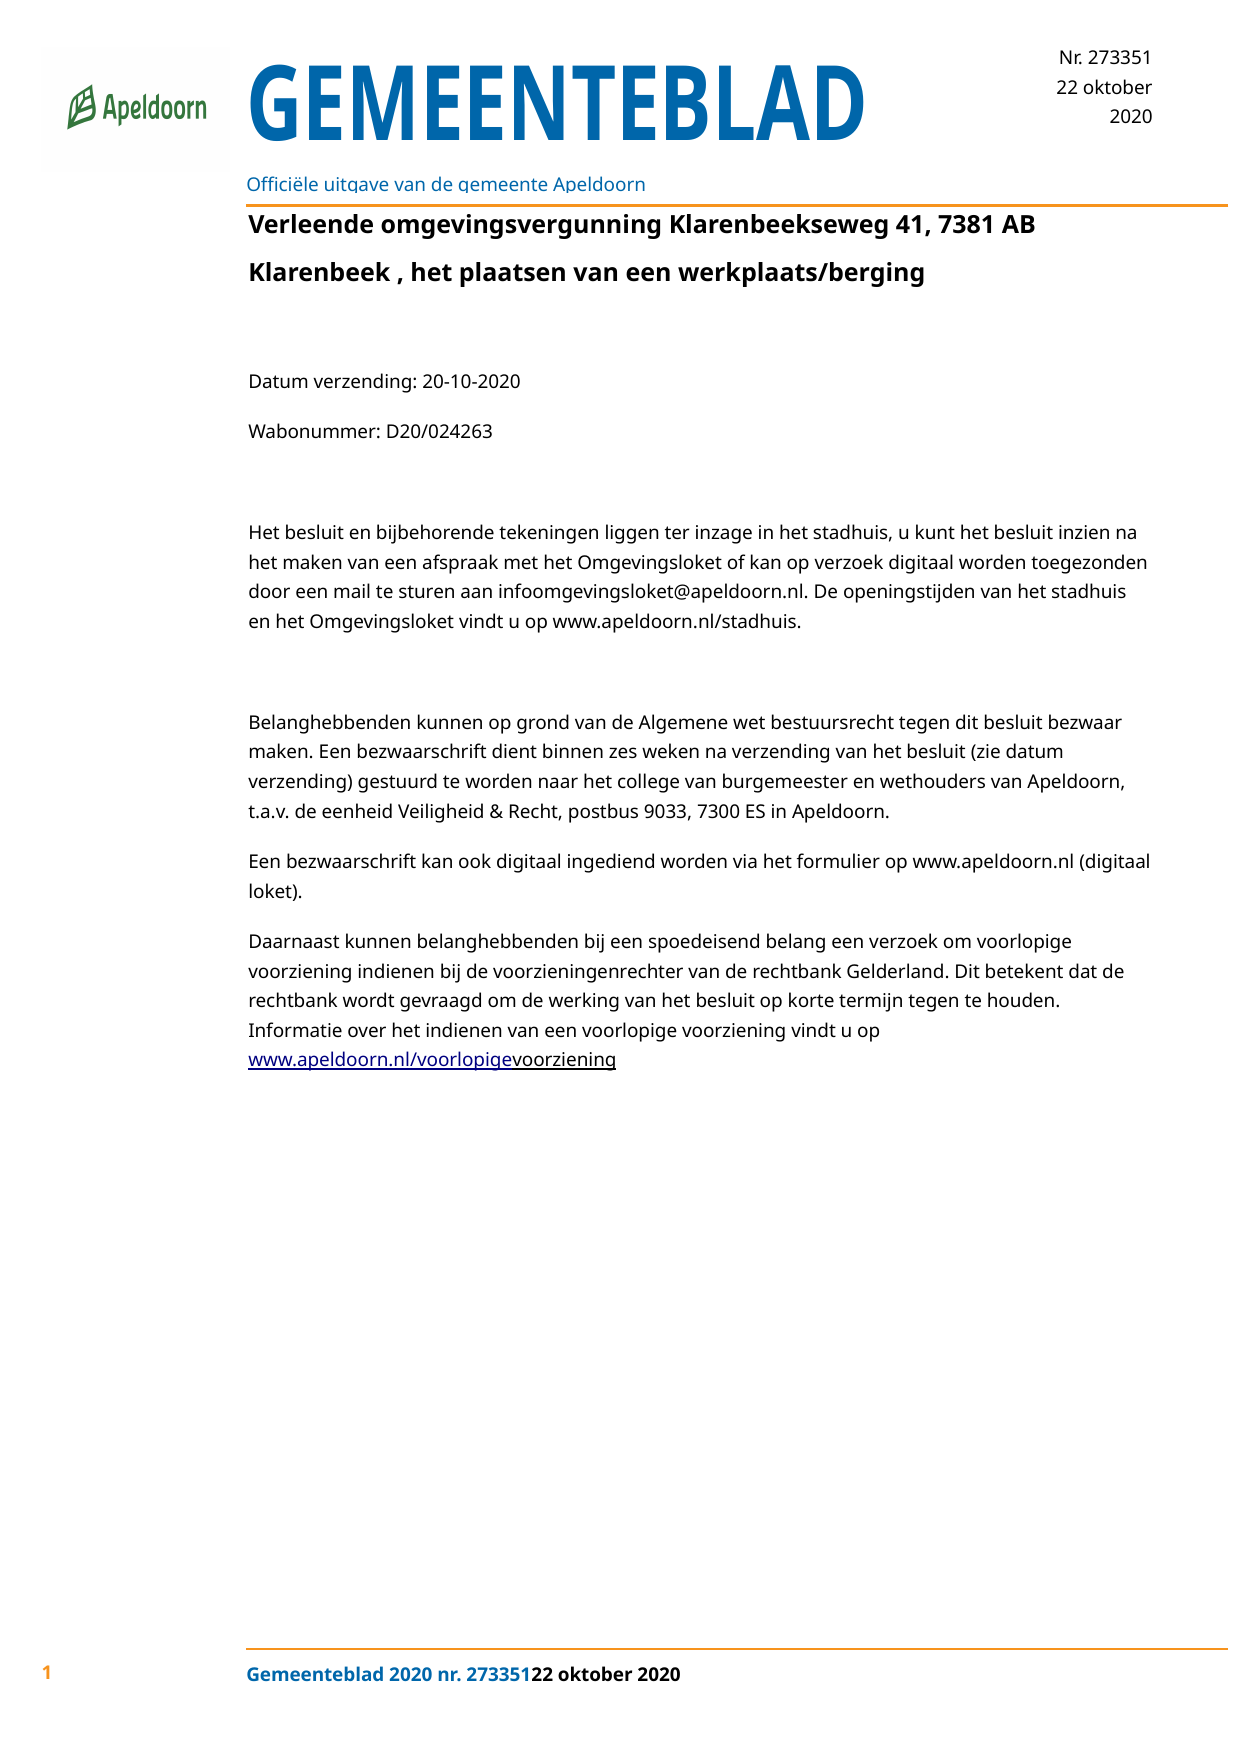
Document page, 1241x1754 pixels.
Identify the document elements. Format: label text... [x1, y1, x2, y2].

text Daarnaast kunnen belanghebbenden bij een spoedeisend belang een verzoek om voorlopige voorziening indienen bij de voorzieningenrechter van de rechtbank Gelderland. Dit betekent dat de rechtbank wordt gevraagd om de werking van het besluit op korte termijn tegen te houden. Informatie over het indienen van een voorlopige voorziening vindt u op www.apeldoorn.nl/voorlopigevoorziening [248, 928, 1152, 1072]
text Een bezwaarschrift kan ook digitaal ingediend worden via het formulier op www.apeldoorn.nl (digitaal loket). [248, 848, 1152, 904]
text Datum verzending: 20-10-2020 [248, 368, 1152, 394]
picture [41, 47, 231, 172]
text Belanghebbenden kunnen op grond van de Algemene wet bestuursrecht tegen dit besluit bezwaar maken. Een bezwaarschrift dient binnen zes weken na verzending van het besluit (zie datum verzending) gestuurd te worden naar het college van burgemeester en wethouders van Apeldoorn, t.a.v. de eenheid Veiligheid & Recht, postbus 9033, 7300 ES in Apeldoorn. [248, 709, 1152, 824]
text Het besluit en bijbehorende tekeningen liggen ter inzage in het stadhuis, u kunt het besluit inzien na het maken van een afspraak met het Omgevingsloket of kan op verzoek digitaal worden toegezonden door een mail te sturen aan infoomgevingsloket@apeldoorn.nl. De openingstijden van het stadhuis en het Omgevingsloket vindt u op www.apeldoorn.nl/stadhuis. [248, 519, 1152, 634]
text Wabonummer: D20/024263 [248, 419, 1152, 444]
text Verleende omgevingsvergunning Klarenbeekseweg 41, 7381 AB Klarenbeek , het plaatsen van een werkplaats/berging [248, 207, 1152, 288]
